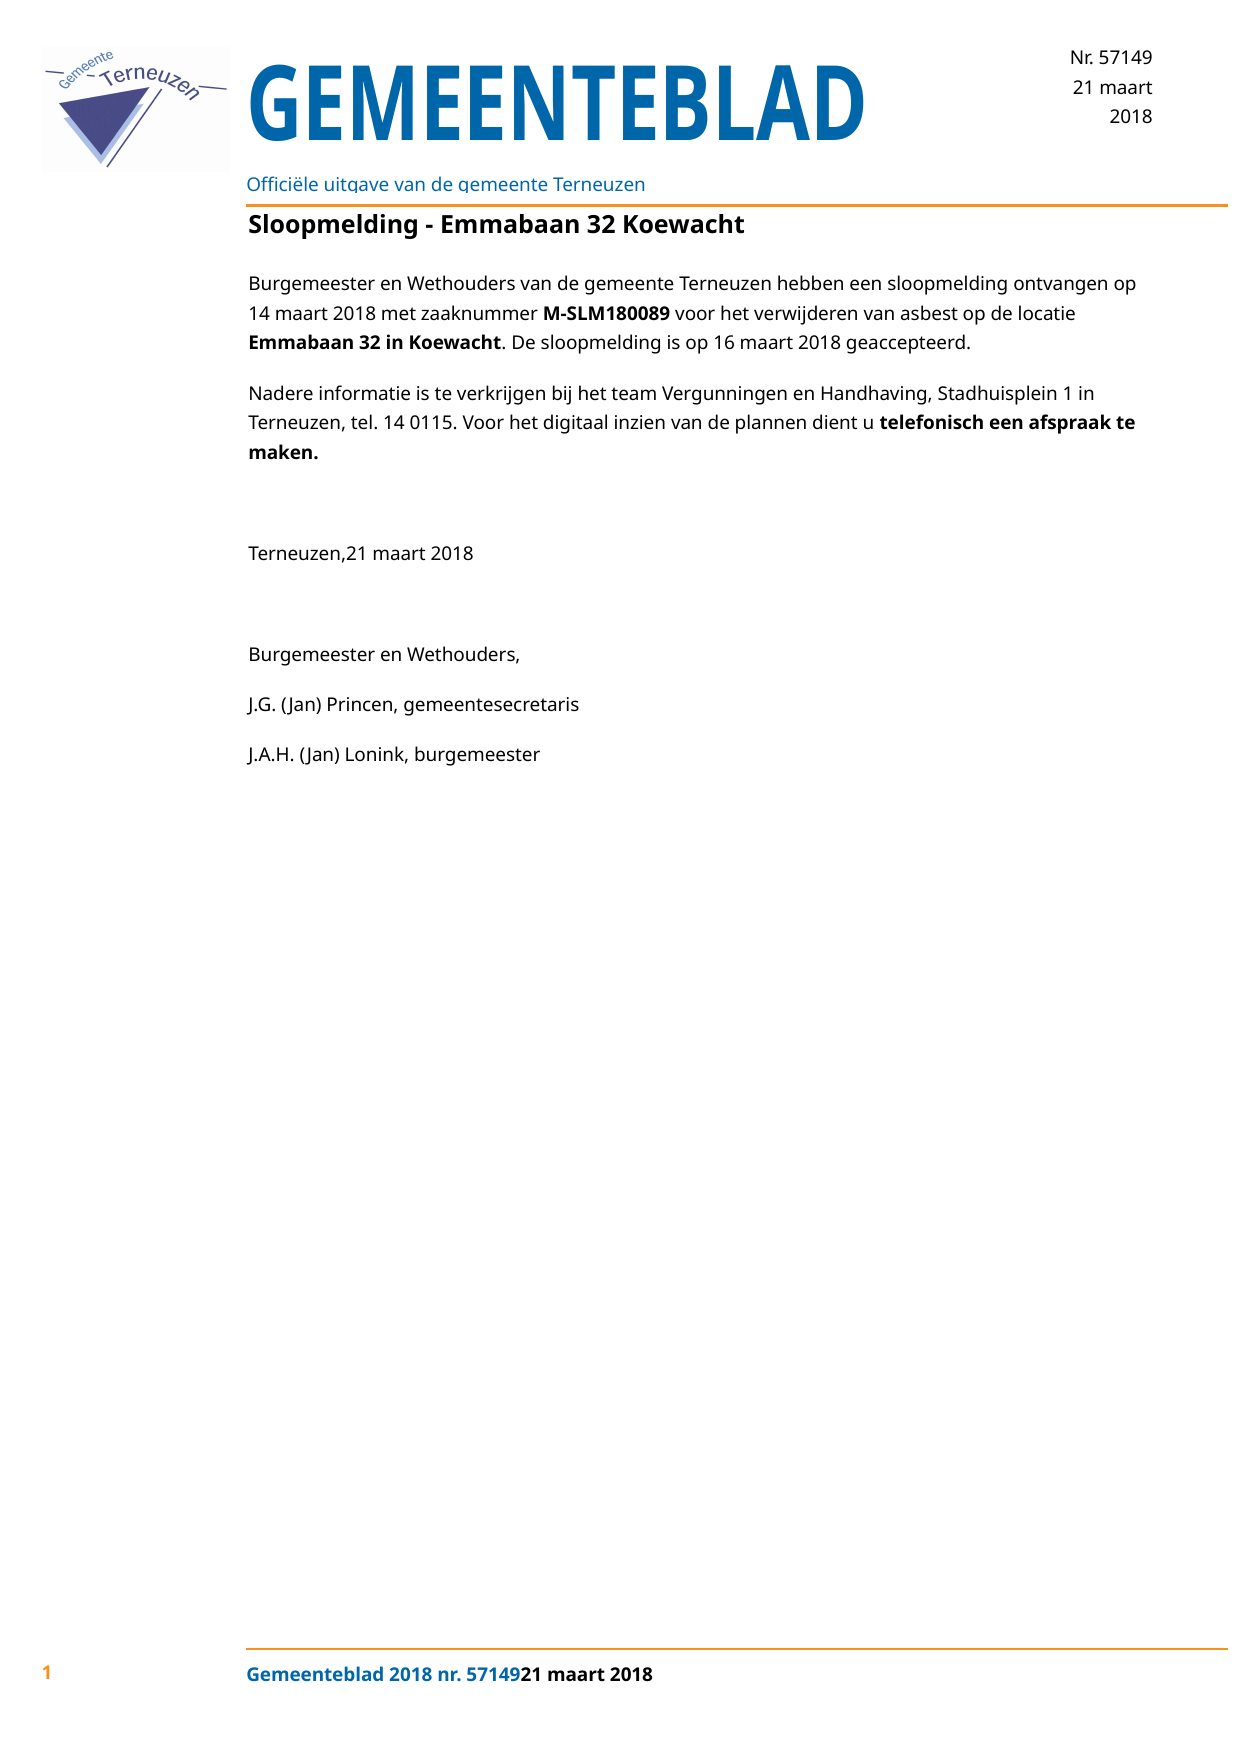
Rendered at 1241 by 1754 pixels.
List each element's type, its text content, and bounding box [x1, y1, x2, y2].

text J.A.H. (Jan) Lonink, burgemeester [248, 742, 1152, 767]
text Burgemeester en Wethouders van de gemeente Terneuzen hebben een sloopmelding ontvangen op 14 maart 2018 met zaaknummer M-SLM180089 voor het verwijderen van asbest op de locatie Emmabaan 32 in Koewacht. De sloopmelding is op 16 maart 2018 geaccepteerd. [248, 270, 1152, 355]
text Nadere informatie is te verkrijgen bij het team Vergunningen en Handhaving, Stadhuisplein 1 in Terneuzen, tel. 14 0115. Voor het digitaal inzien van de plannen dient u telefonisch een afspraak te maken. [248, 380, 1152, 465]
text Sloopmelding - Emmabaan 32 Koewacht [248, 207, 1152, 241]
text Terneuzen,21 maart 2018 [248, 540, 1152, 566]
picture [41, 47, 231, 172]
text Burgemeester en Wethouders, [248, 641, 1152, 666]
text J.G. (Jan) Princen, gemeentesecretaris [248, 691, 1152, 717]
